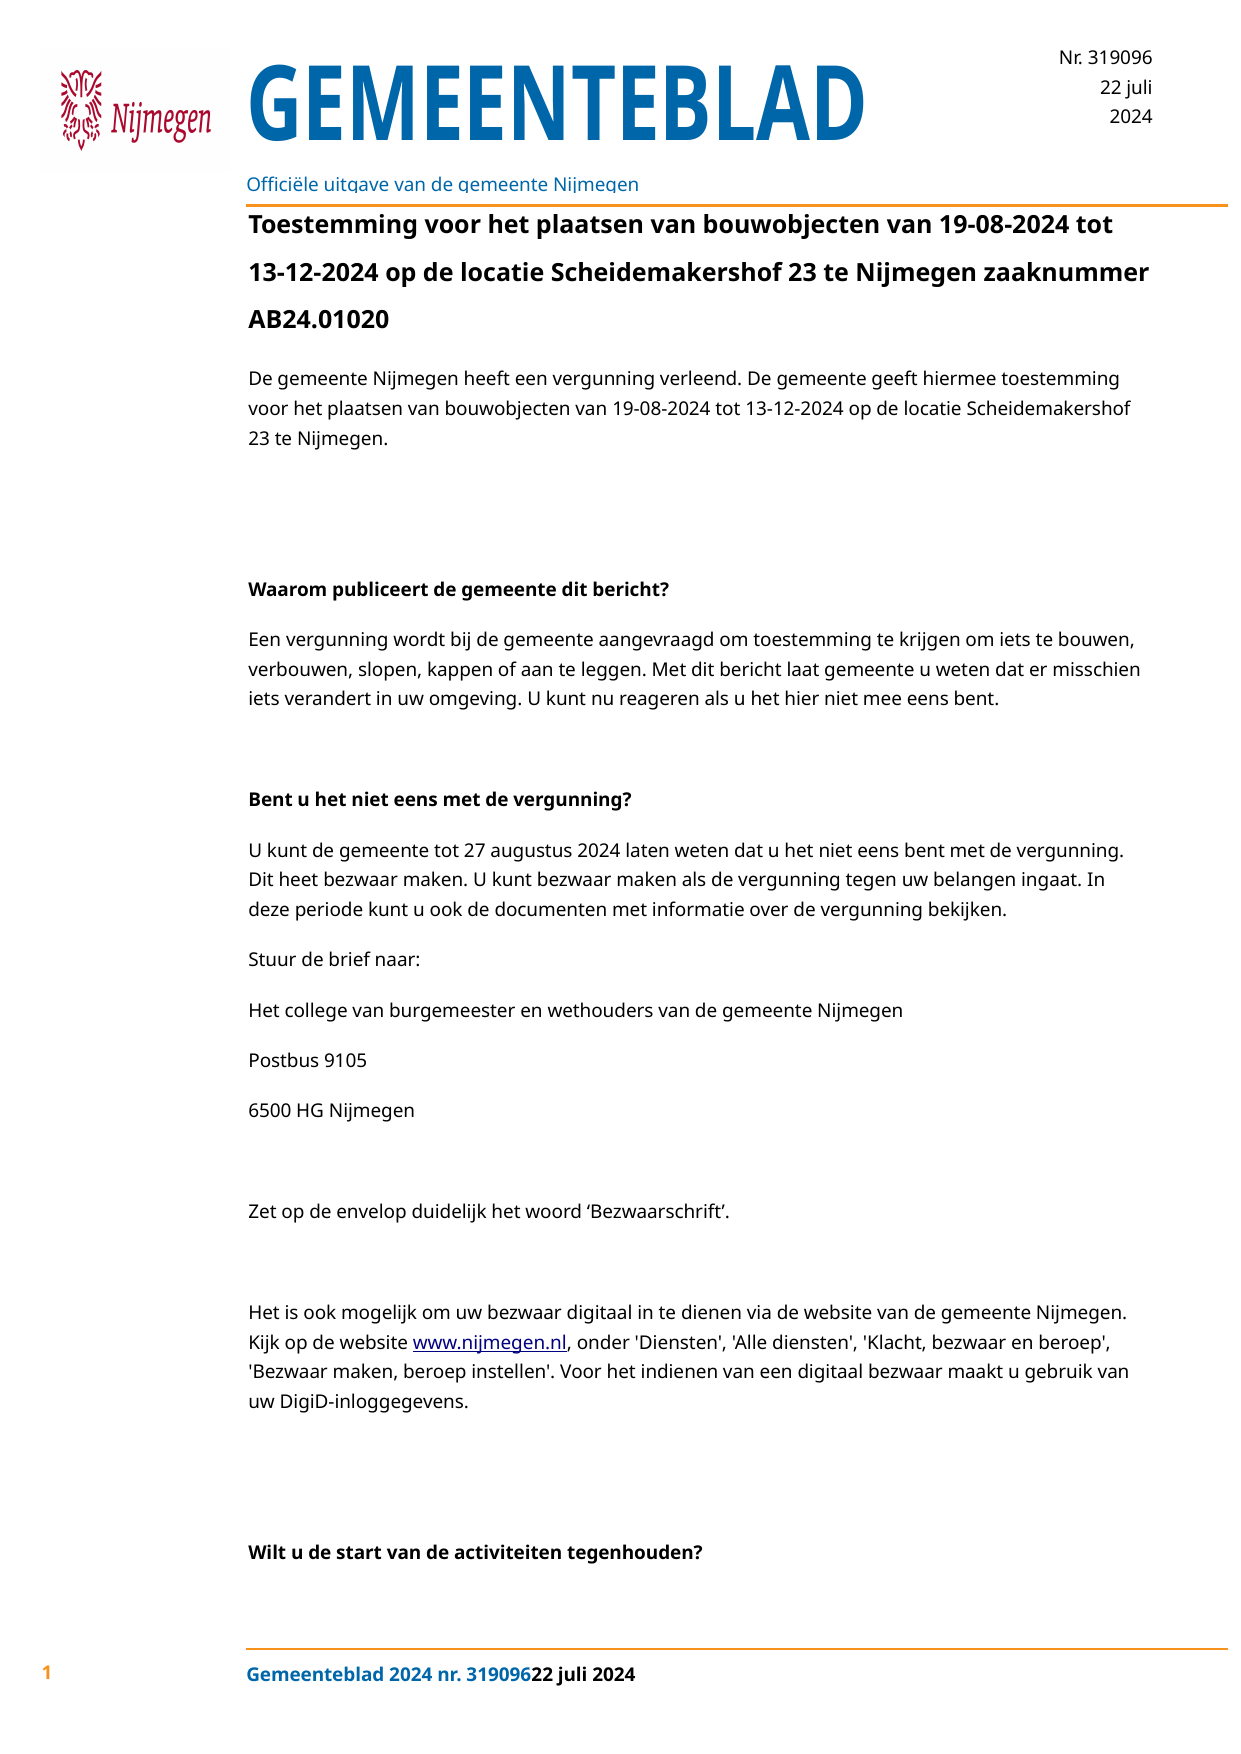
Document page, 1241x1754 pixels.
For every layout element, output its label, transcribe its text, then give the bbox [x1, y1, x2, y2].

text Zet op de envelop duidelijk het woord ‘Bezwaarschrift’. [248, 1198, 1152, 1224]
text 6500 HG Nijmegen [248, 1098, 1152, 1123]
text Bent u het niet eens met de vergunning? [248, 786, 1152, 812]
text Het college van burgemeester en wethouders van de gemeente Nijmegen [248, 997, 1152, 1022]
text Stuur de brief naar: [248, 946, 1152, 972]
text Toestemming voor het plaatsen van bouwobjecten van 19-08-2024 tot 13-12-2024 op de locatie Scheidemakershof 23 te Nijmegen zaaknummer AB24.01020 [248, 207, 1152, 336]
text U kunt de gemeente tot 27 augustus 2024 laten weten dat u het niet eens bent met de vergunning. Dit heet bezwaar maken. U kunt bezwaar maken als de vergunning tegen uw belangen ingaat. In deze periode kunt u ook de documenten met informatie over de vergunning bekijken. [248, 837, 1152, 922]
text Het is ook mogelijk om uw bezwaar digitaal in te dienen via de website van de gemeente Nijmegen. Kijk op de website www.nijmegen.nl, onder 'Diensten', 'Alle diensten', 'Klacht, bezwaar en beroep', 'Bezwaar maken, beroep instellen'. Voor het indienen van een digitaal bezwaar maakt u gebruik van uw DigiD-inloggegevens. [248, 1299, 1152, 1414]
text De gemeente Nijmegen heeft een vergunning verleend. De gemeente geeft hiermee toestemming voor het plaatsen van bouwobjecten van 19-08-2024 tot 13-12-2024 op de locatie Scheidemakershof 23 te Nijmegen. [248, 366, 1152, 450]
text Een vergunning wordt bij de gemeente aangevraagd om toestemming te krijgen om iets te bouwen, verbouwen, slopen, kappen of aan te leggen. Met dit bericht laat gemeente u weten dat er misschien iets verandert in uw omgeving. U kunt nu reageren als u het hier niet mee eens bent. [248, 626, 1152, 711]
text Wilt u de start van de activiteiten tegenhouden? [248, 1539, 1152, 1565]
text Postbus 9105 [248, 1047, 1152, 1073]
picture [41, 47, 231, 172]
text Waarom publiceert de gemeente dit bericht? [248, 576, 1152, 602]
